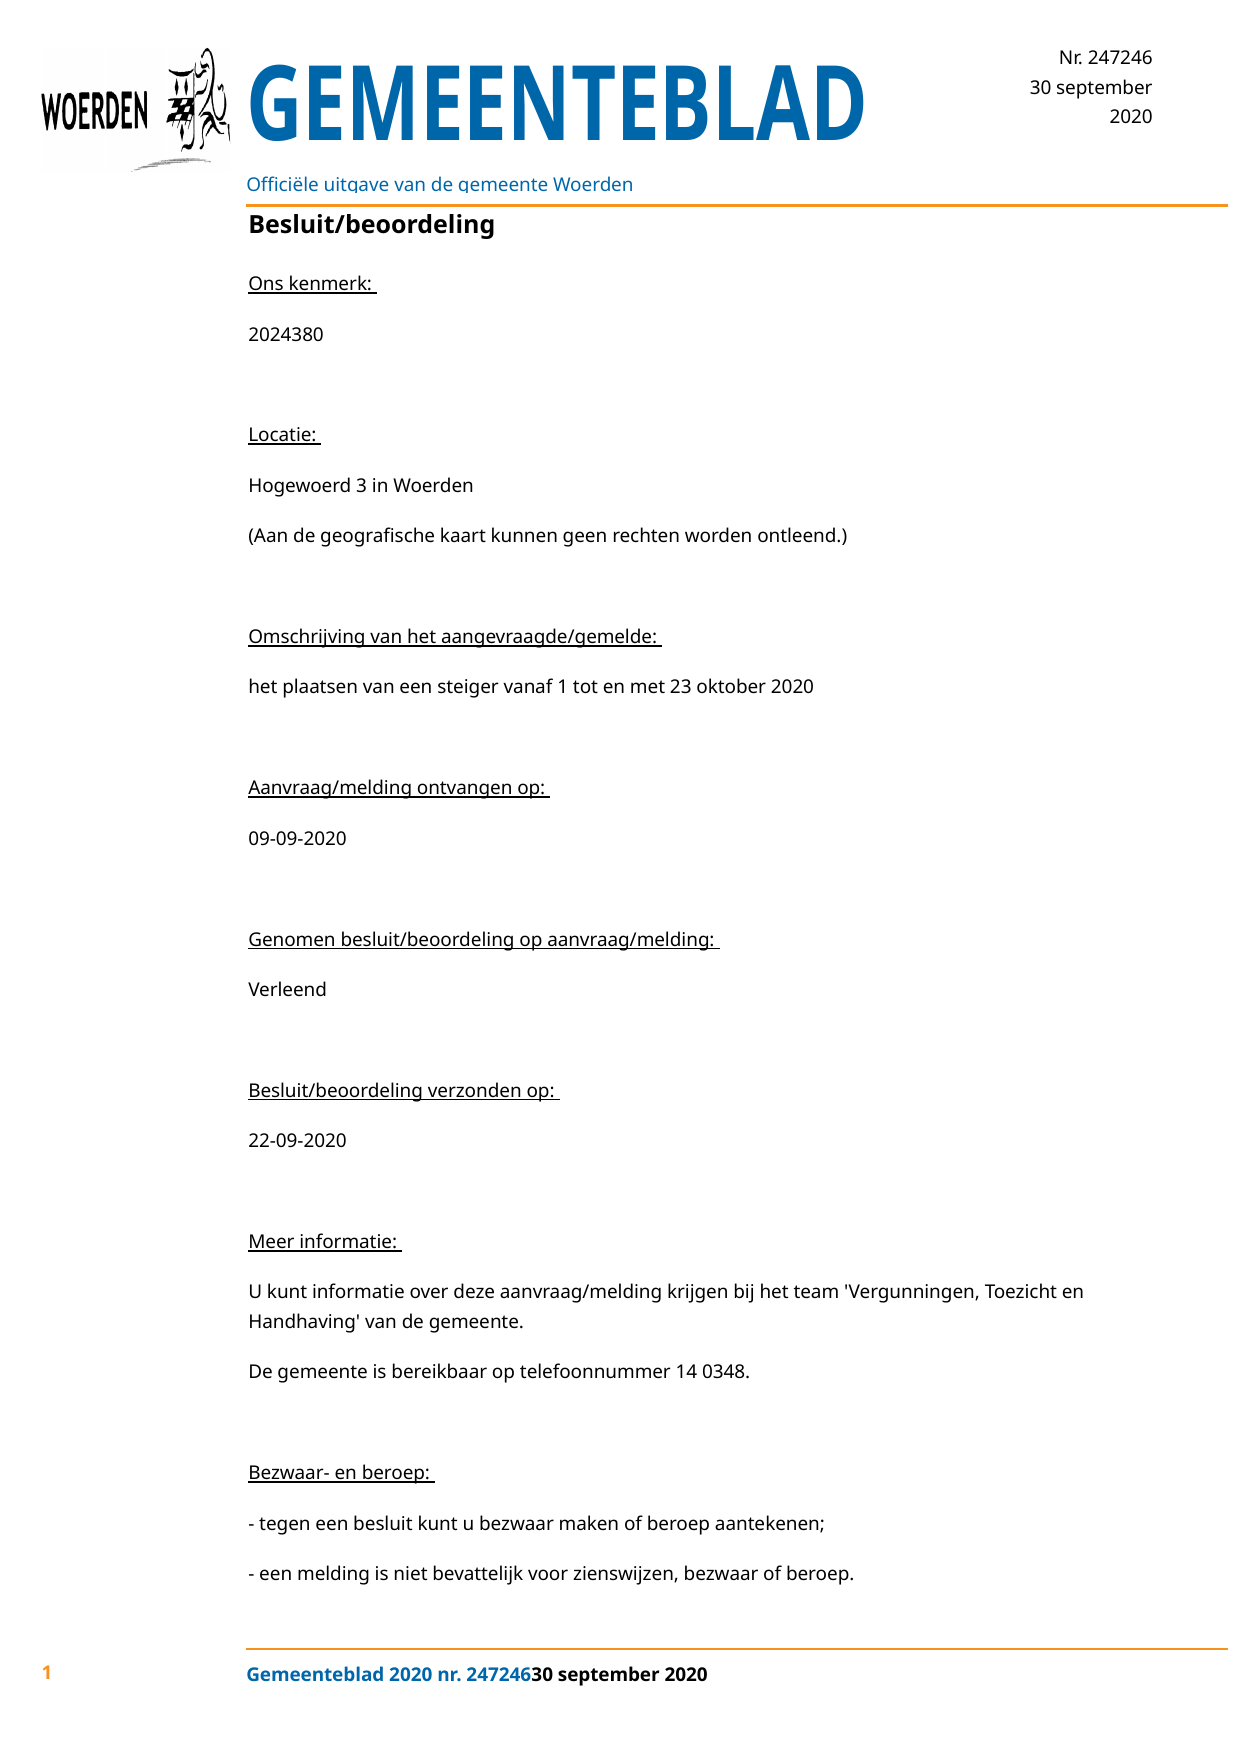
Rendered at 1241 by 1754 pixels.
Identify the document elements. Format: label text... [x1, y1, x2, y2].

text het plaatsen van een steiger vanaf 1 tot en met 23 oktober 2020 [248, 674, 1152, 699]
text - tegen een besluit kunt u bezwaar maken of beroep aantekenen; [248, 1510, 1152, 1536]
picture [41, 47, 231, 172]
text Aanvraag/melding ontvangen op: [248, 774, 1152, 800]
text U kunt informatie over deze aanvraag/melding krijgen bij het team 'Vergunningen, Toezicht en Handhaving' van de gemeente. [248, 1279, 1152, 1334]
text Besluit/beoordeling [248, 207, 1152, 241]
text - een melding is niet bevattelijk voor zienswijzen, bezwaar of beroep. [248, 1560, 1152, 1586]
text Genomen besluit/beoordeling op aanvraag/melding: [248, 926, 1152, 951]
text Ons kenmerk: [248, 270, 1152, 296]
text Hogewoerd 3 in Woerden [248, 472, 1152, 498]
text Verleend [248, 976, 1152, 1002]
text 09-09-2020 [248, 825, 1152, 851]
text De gemeente is bereikbaar op telefoonnummer 14 0348. [248, 1359, 1152, 1384]
text Locatie: [248, 422, 1152, 447]
text Bezwaar- en beroep: [248, 1459, 1152, 1485]
text Besluit/beoordeling verzonden op: [248, 1077, 1152, 1103]
text 22-09-2020 [248, 1127, 1152, 1153]
text Omschrijving van het aangevraagde/gemelde: [248, 623, 1152, 649]
text Meer informatie: [248, 1228, 1152, 1254]
text (Aan de geografische kaart kunnen geen rechten worden ontleend.) [248, 522, 1152, 548]
text 2024380 [248, 321, 1152, 346]
